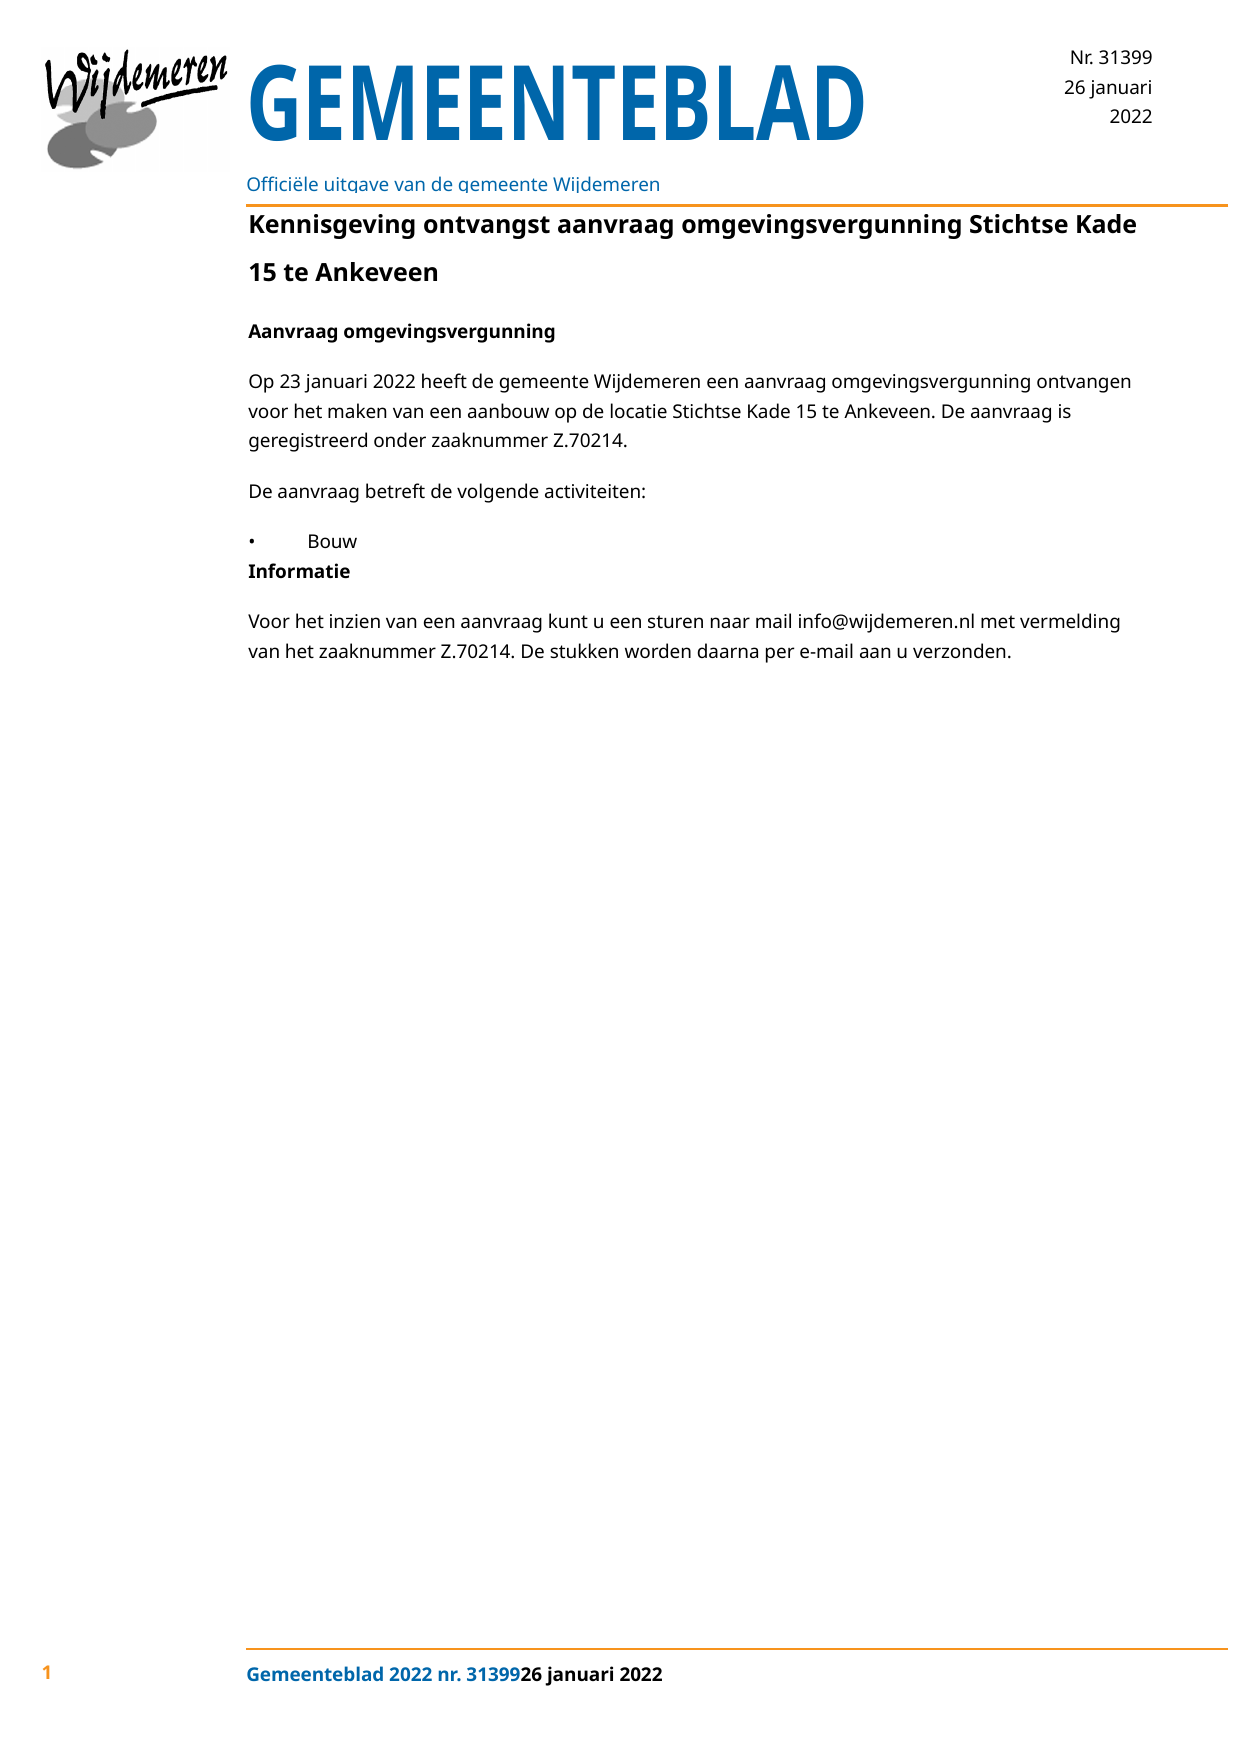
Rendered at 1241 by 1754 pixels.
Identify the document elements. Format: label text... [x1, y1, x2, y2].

list Bouw [248, 528, 1152, 554]
text Informatie [248, 558, 1152, 584]
text Voor het inzien van een aanvraag kunt u een sturen naar mail info@wijdemeren.nl met vermelding van het zaaknummer Z.70214. De stukken worden daarna per e-mail aan u verzonden. [248, 608, 1152, 664]
text Kennisgeving ontvangst aanvraag omgevingsvergunning Stichtse Kade 15 te Ankeveen [248, 207, 1152, 288]
picture [41, 47, 231, 172]
text Aanvraag omgevingsvergunning [248, 318, 1152, 344]
text De aanvraag betreft de volgende activiteiten: [248, 478, 1152, 504]
text Op 23 januari 2022 heeft de gemeente Wijdemeren een aanvraag omgevingsvergunning ontvangen voor het maken van een aanbouw op de locatie Stichtse Kade 15 te Ankeveen. De aanvraag is geregistreerd onder zaaknummer Z.70214. [248, 368, 1152, 453]
